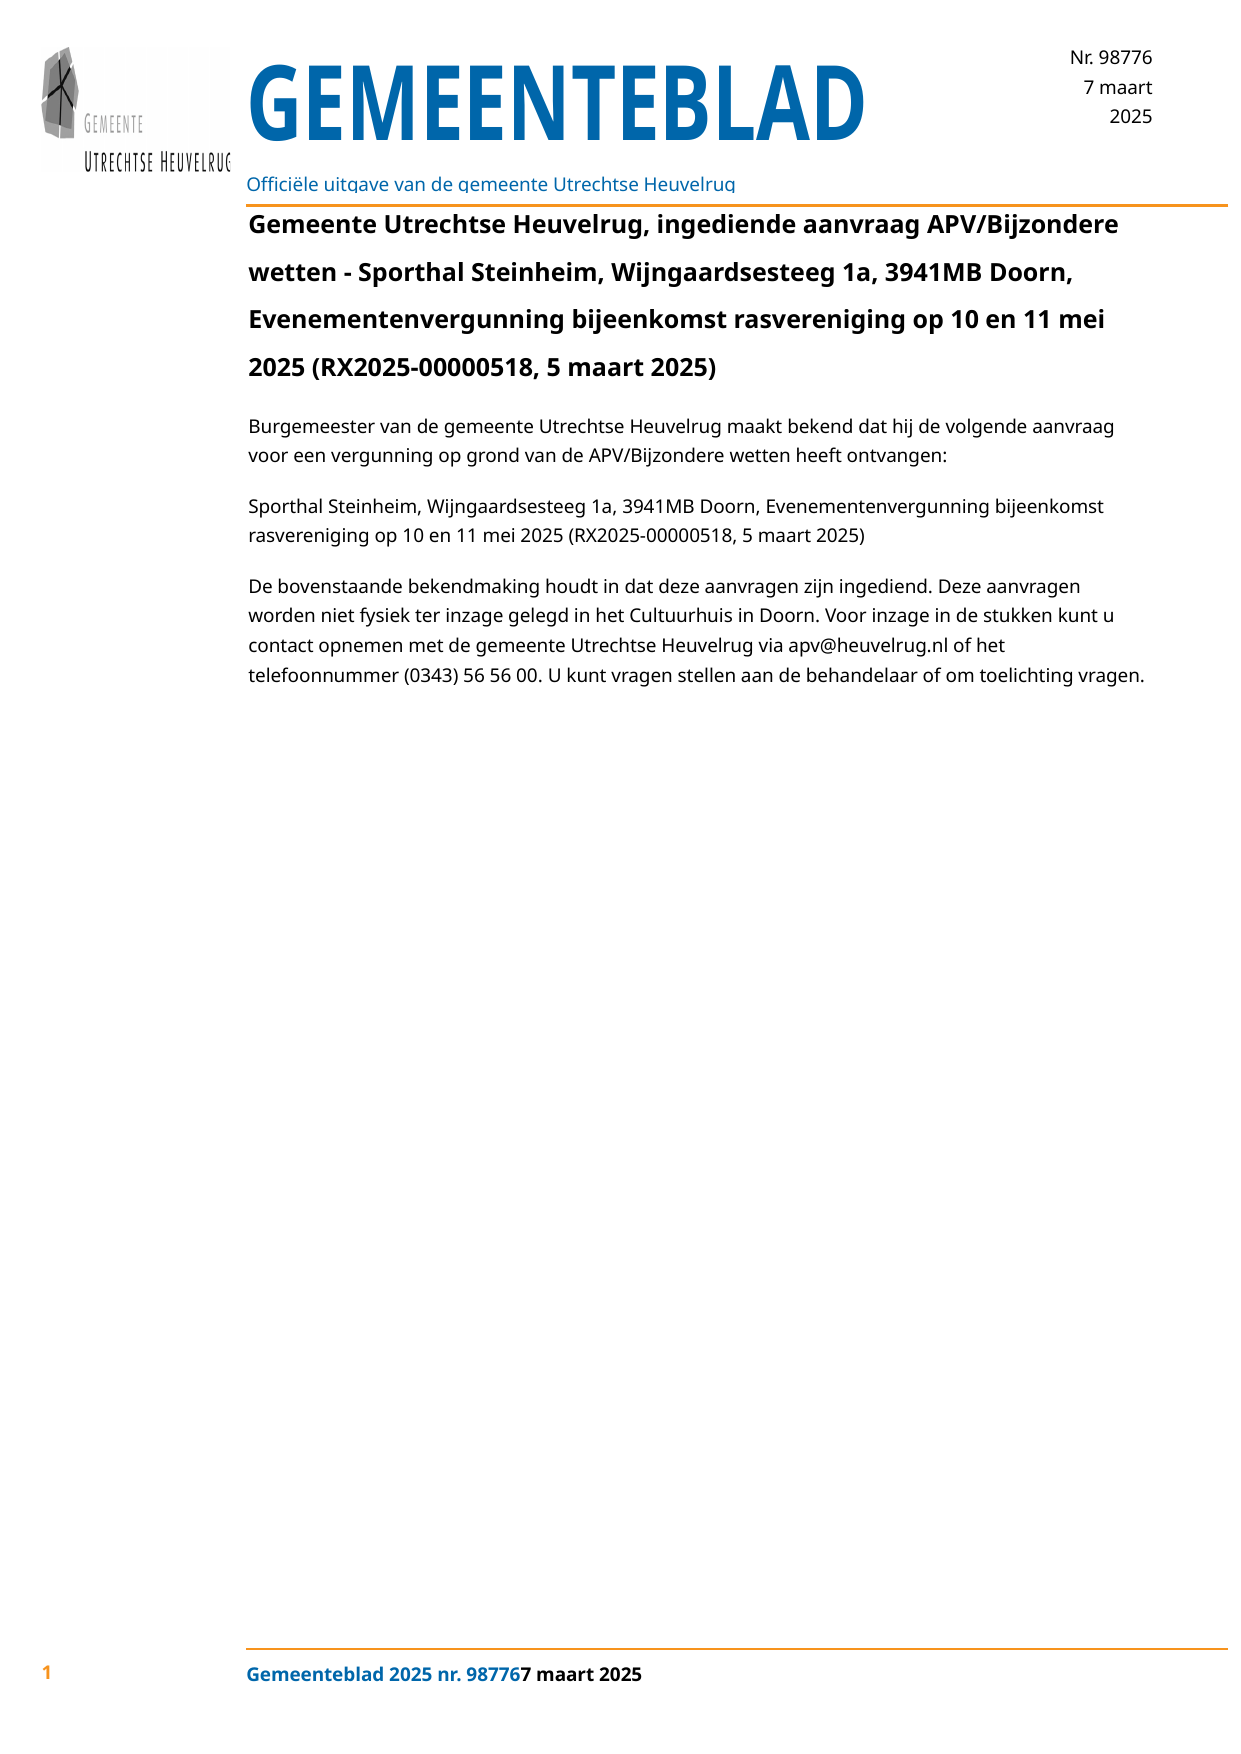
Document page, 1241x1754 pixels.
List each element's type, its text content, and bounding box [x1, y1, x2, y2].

text Gemeente Utrechtse Heuvelrug, ingediende aanvraag APV/Bijzondere wetten - Sporthal Steinheim, Wijngaardsesteeg 1a, 3941MB Doorn, Evenementenvergunning bijeenkomst rasvereniging op 10 en 11 mei 2025 (RX2025-00000518, 5 maart 2025) [248, 207, 1152, 384]
picture [41, 47, 231, 172]
text Burgemeester van de gemeente Utrechtse Heuvelrug maakt bekend dat hij de volgende aanvraag voor een vergunning op grond van de APV/Bijzondere wetten heeft ontvangen: [248, 413, 1152, 468]
text De bovenstaande bekendmaking houdt in dat deze aanvragen zijn ingediend. Deze aanvragen worden niet fysiek ter inzage gelegd in het Cultuurhuis in Doorn. Voor inzage in de stukken kunt u contact opnemen met de gemeente Utrechtse Heuvelrug via apv@heuvelrug.nl of het telefoonnummer (0343) 56 56 00. U kunt vragen stellen aan de behandelaar of om toelichting vragen. [248, 573, 1152, 688]
text Sporthal Steinheim, Wijngaardsesteeg 1a, 3941MB Doorn, Evenementenvergunning bijeenkomst rasvereniging op 10 en 11 mei 2025 (RX2025-00000518, 5 maart 2025) [248, 493, 1152, 548]
